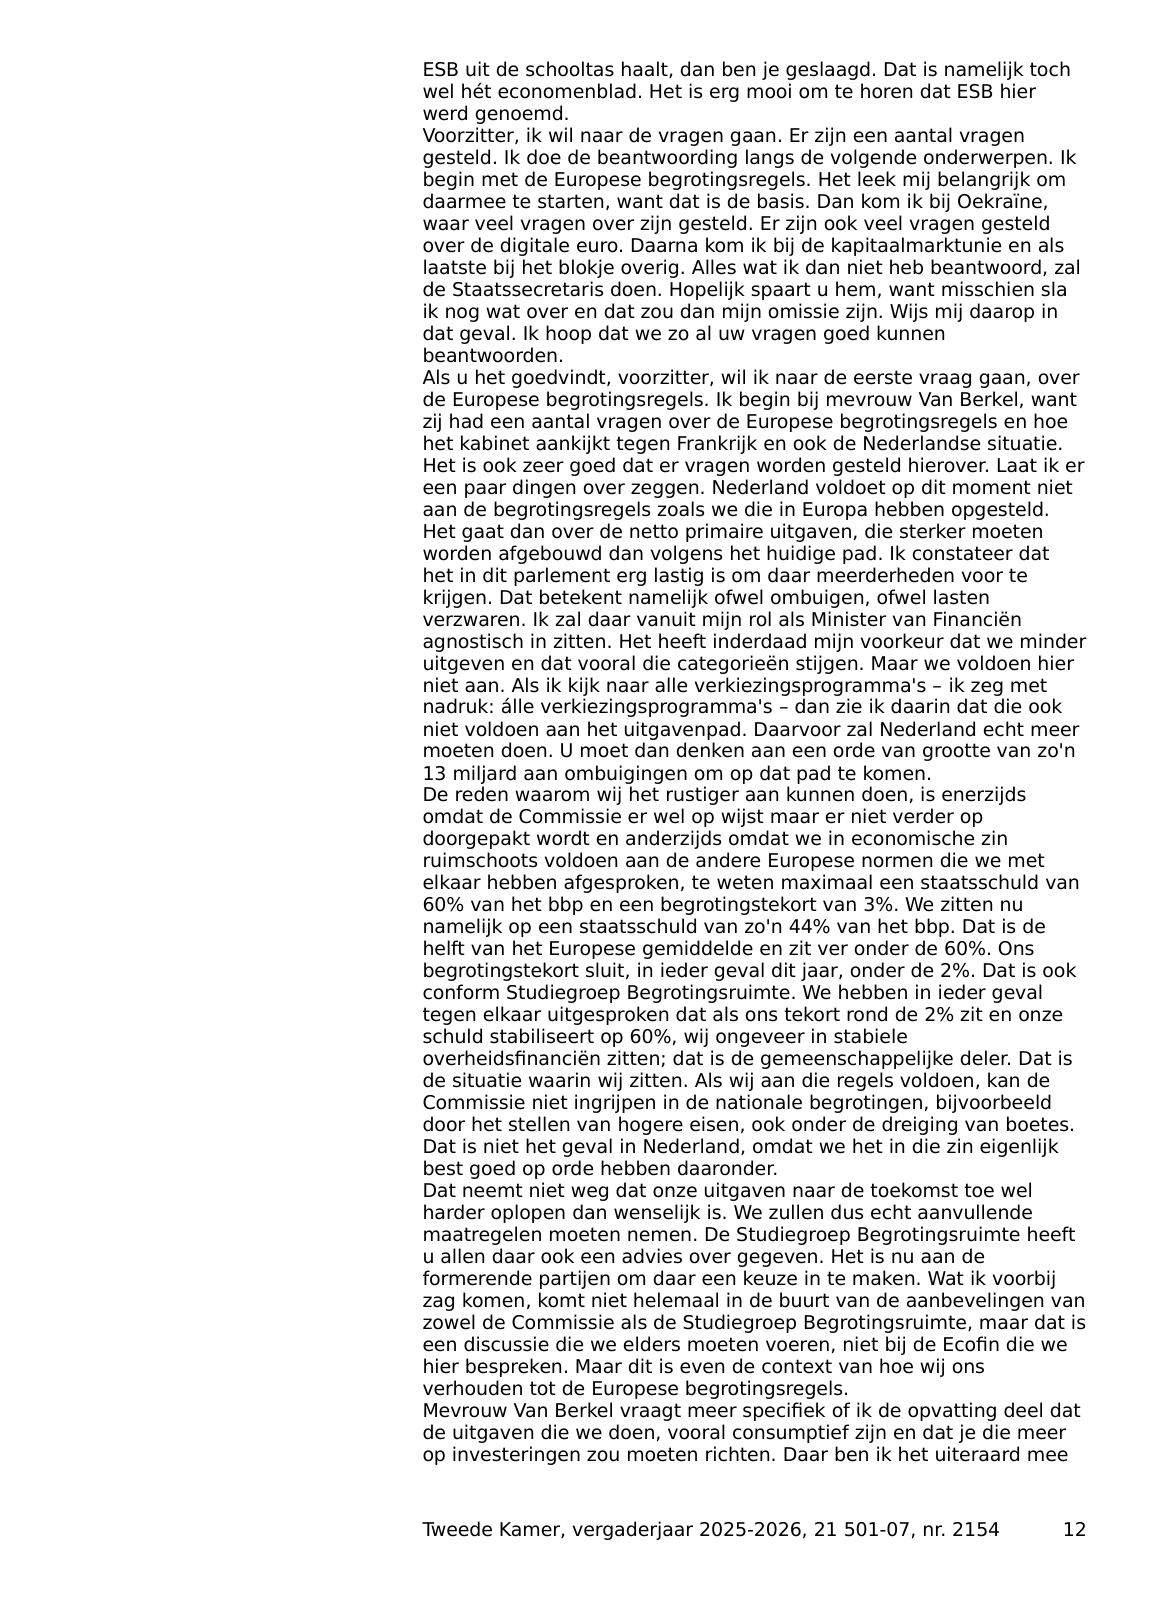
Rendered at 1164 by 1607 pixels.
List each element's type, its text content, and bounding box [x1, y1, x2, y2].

text Als u het goedvindt, voorzitter, wil ik naar de eerste vraag gaan, over de Europese begrotingsregels. Ik begin bij mevrouw Van Berkel, want zij had een aantal vragen over de Europese begrotingsregels en hoe het kabinet aankijkt tegen Frankrijk en ook de Nederlandse situatie. Het is ook zeer goed dat er vragen worden gesteld hierover. Laat ik er een paar dingen over zeggen. Nederland voldoet op dit moment niet aan de begrotingsregels zoals we die in Europa hebben opgesteld. Het gaat dan over de netto primaire uitgaven, die sterker moeten worden afgebouwd dan volgens het huidige pad. Ik constateer dat het in dit parlement erg lastig is om daar meerderheden voor te krijgen. Dat betekent namelijk ofwel ombuigen, ofwel lasten verzwaren. Ik zal daar vanuit mijn rol als Minister van Financiën agnostisch in zitten. Het heeft inderdaad mijn voorkeur dat we minder uitgeven en dat vooral die categorieën stijgen. Maar we voldoen hier niet aan. Als ik kijk naar alle verkiezingsprogramma's – ik zeg met nadruk: álle verkiezingsprogramma's – dan zie ik daarin dat die ook niet voldoen aan het uitgavenpad. Daarvoor zal Nederland echt meer moeten doen. U moet dan denken aan een orde van grootte van zo'n 13 miljard aan ombuigingen om op dat pad te komen. [422, 367, 1087, 784]
text ESB uit de schooltas haalt, dan ben je geslaagd. Dat is namelijk toch wel hét economenblad. Het is erg mooi om te horen dat ESB hier werd genoemd. [422, 59, 1087, 125]
text Voorzitter, ik wil naar de vragen gaan. Er zijn een aantal vragen gesteld. Ik doe de beantwoording langs de volgende onderwerpen. Ik begin met de Europese begrotingsregels. Het leek mij belangrijk om daarmee te starten, want dat is de basis. Dan kom ik bij Oekraïne, waar veel vragen over zijn gesteld. Er zijn ook veel vragen gesteld over de digitale euro. Daarna kom ik bij de kapitaalmarktunie en als laatste bij het blokje overig. Alles wat ik dan niet heb beantwoord, zal de Staatssecretaris doen. Hopelijk spaart u hem, want misschien sla ik nog wat over en dat zou dan mijn omissie zijn. Wijs mij daarop in dat geval. Ik hoop dat we zo al uw vragen goed kunnen beantwoorden. [422, 125, 1087, 367]
text Mevrouw Van Berkel vraagt meer specifiek of ik de opvatting deel dat de uitgaven die we doen, vooral consumptief zijn en dat je die meer op investeringen zou moeten richten. Daar ben ik het uiteraard mee [422, 1400, 1087, 1466]
text De reden waarom wij het rustiger aan kunnen doen, is enerzijds omdat de Commissie er wel op wijst maar er niet verder op doorgepakt wordt en anderzijds omdat we in economische zin ruimschoots voldoen aan de andere Europese normen die we met elkaar hebben afgesproken, te weten maximaal een staatsschuld van 60% van het bbp en een begrotingstekort van 3%. We zitten nu namelijk op een staatsschuld van zo'n 44% van het bbp. Dat is de helft van het Europese gemiddelde en zit ver onder de 60%. Ons begrotingstekort sluit, in ieder geval dit jaar, onder de 2%. Dat is ook conform Studiegroep Begrotingsruimte. We hebben in ieder geval tegen elkaar uitgesproken dat als ons tekort rond de 2% zit en onze schuld stabiliseert op 60%, wij ongeveer in stabiele overheidsfinanciën zitten; dat is de gemeenschappelijke deler. Dat is de situatie waarin wij zitten. Als wij aan die regels voldoen, kan de Commissie niet ingrijpen in de nationale begrotingen, bijvoorbeeld door het stellen van hogere eisen, ook onder de dreiging van boetes. Dat is niet het geval in Nederland, omdat we het in die zin eigenlijk best goed op orde hebben daaronder. [422, 784, 1087, 1180]
text Dat neemt niet weg dat onze uitgaven naar de toekomst toe wel harder oplopen dan wenselijk is. We zullen dus echt aanvullende maatregelen moeten nemen. De Studiegroep Begrotingsruimte heeft u allen daar ook een advies over gegeven. Het is nu aan de formerende partijen om daar een keuze in te maken. Wat ik voorbij zag komen, komt niet helemaal in de buurt van de aanbevelingen van zowel de Commissie als de Studiegroep Begrotingsruimte, maar dat is een discussie die we elders moeten voeren, niet bij de Ecofin die we hier bespreken. Maar dit is even de context van hoe wij ons verhouden tot de Europese begrotingsregels. [422, 1180, 1087, 1400]
